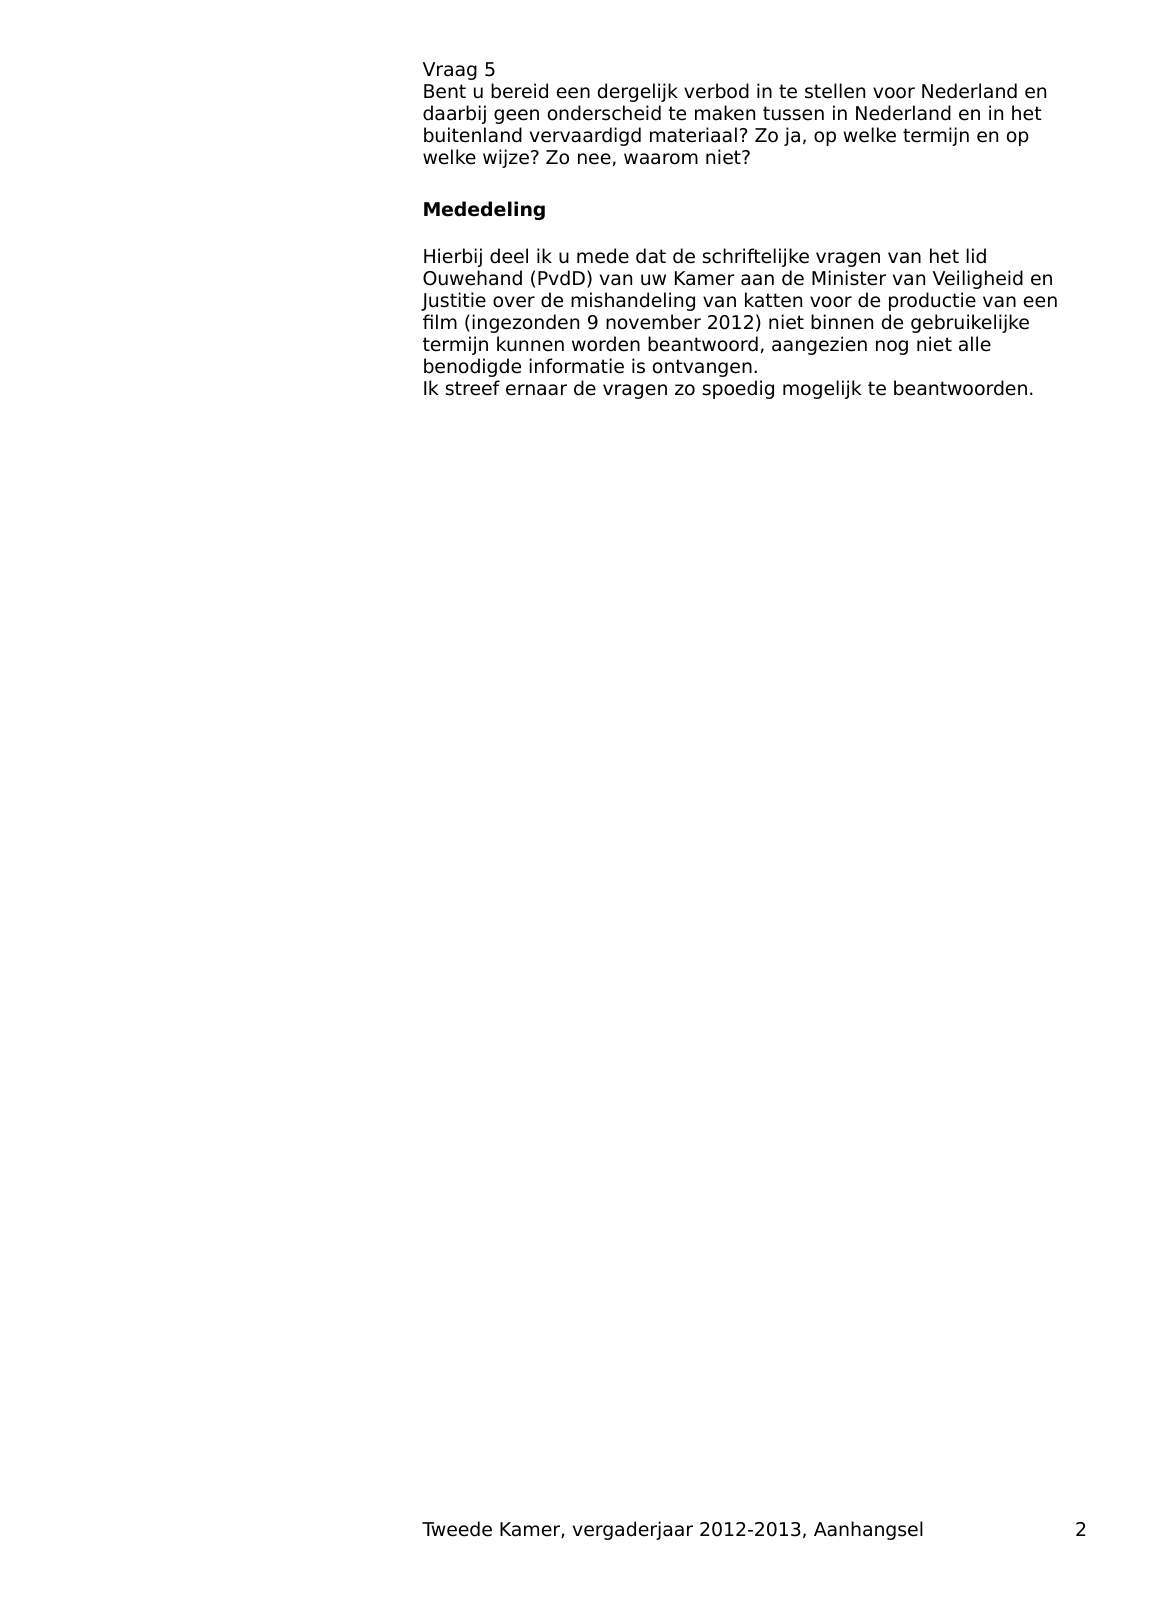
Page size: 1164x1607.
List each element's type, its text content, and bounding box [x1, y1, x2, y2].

text Ik streef ernaar de vragen zo spoedig mogelijk te beantwoorden. [422, 378, 1087, 400]
text Hierbij deel ik u mede dat de schriftelijke vragen van het lid Ouwehand (PvdD) van uw Kamer aan de Minister van Veiligheid en Justitie over de mishandeling van katten voor de productie van een film (ingezonden 9 november 2012) niet binnen de gebruikelijke termijn kunnen worden beantwoord, aangezien nog niet alle benodigde informatie is ontvangen. [422, 246, 1087, 378]
subtitle Mededeling [422, 199, 1087, 221]
text Bent u bereid een dergelijk verbod in te stellen voor Nederland en daarbij geen onderscheid te maken tussen in Nederland en in het buitenland vervaardigd materiaal? Zo ja, op welke termijn en op welke wijze? Zo nee, waarom niet? [422, 81, 1087, 169]
text Vraag 5 [422, 59, 1087, 81]
